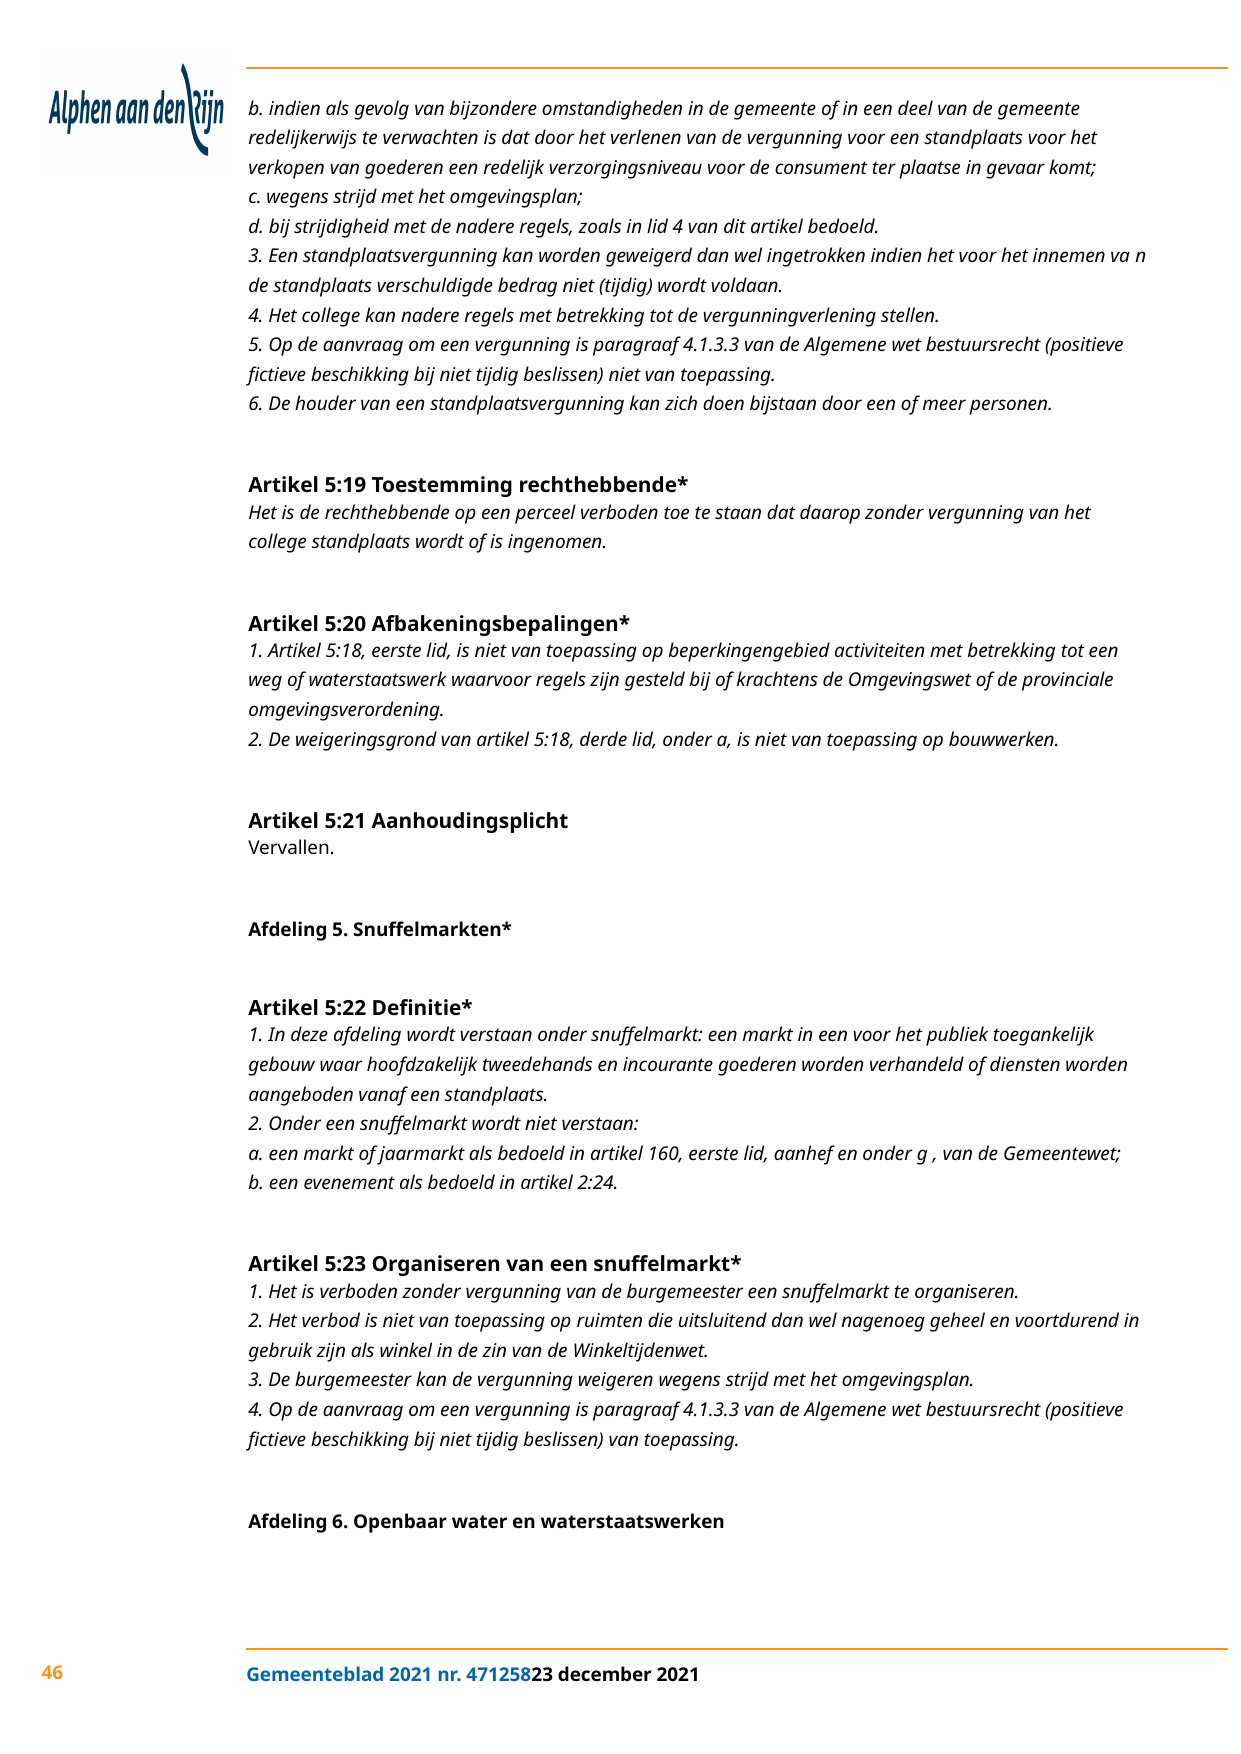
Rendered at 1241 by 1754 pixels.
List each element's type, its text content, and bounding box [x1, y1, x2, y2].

text 1. Het is verboden zonder vergunning van de burgemeester een snuffelmarkt te organiseren. [248, 1278, 1152, 1304]
text 3. De burgemeester kan de vergunning weigeren wegens strijd met het omgevingsplan. [248, 1367, 1152, 1392]
text 6. De houder van een standplaatsvergunning kan zich doen bijstaan door een of meer personen. [248, 391, 1152, 416]
text Afdeling 5. Snuffelmarkten* [248, 914, 1152, 943]
text 4. Het college kan nadere regels met betrekking tot de vergunningverlening stellen. [248, 302, 1152, 328]
text 4. Op de aanvraag om een vergunning is paragraaf 4.1.3.3 van de Algemene wet bestuursrecht (positieve fictieve beschikking bij niet tijdig beslissen) van toepassing. [248, 1396, 1152, 1452]
text Artikel 5:21 Aanhoudingsplicht [248, 806, 1152, 834]
picture [41, 47, 231, 172]
text 2. Onder een snuffelmarkt wordt niet verstaan: [248, 1110, 1152, 1136]
text 1. In deze afdeling wordt verstaan onder snuffelmarkt: een markt in een voor het publiek toegankelijk gebouw waar hoofdzakelijk tweedehands en incourante goederen worden verhandeld of diensten worden aangeboden vanaf een standplaats. [248, 1022, 1152, 1106]
text Artikel 5:19 Toestemming rechthebbende* [248, 471, 1152, 499]
text Artikel 5:20 Afbakeningsbepalingen* [248, 609, 1152, 637]
text Artikel 5:23 Organiseren van een snuffelmarkt* [248, 1249, 1152, 1278]
text 2. Het verbod is niet van toepassing op ruimten die uitsluitend dan wel nagenoeg geheel en voortdurend in gebruik zijn als winkel in de zin van de Winkeltijdenwet. [248, 1307, 1152, 1363]
text Afdeling 6. Openbaar water en waterstaatswerken [248, 1506, 1152, 1534]
text 2. De weigeringsgrond van artikel 5:18, derde lid, onder a, is niet van toepassing op bouwwerken. [248, 726, 1152, 752]
text d. bij strijdigheid met de nadere regels, zoals in lid 4 van dit artikel bedoeld. [248, 213, 1152, 239]
text a. een markt of jaarmarkt als bedoeld in artikel 160, eerste lid, aanhef en onder g , van de Gemeentewet; [248, 1140, 1152, 1166]
text Vervallen. [248, 834, 1152, 860]
text b. een evenement als bedoeld in artikel 2:24. [248, 1169, 1152, 1195]
text c. wegens strijd met het omgevingsplan; [248, 183, 1152, 209]
text Het is de rechthebbende op een perceel verboden toe te staan dat daarop zonder vergunning van het college standplaats wordt of is ingenomen. [248, 499, 1152, 554]
text b. indien als gevolg van bijzondere omstandigheden in de gemeente of in een deel van de gemeente redelijkerwijs te verwachten is dat door het verlenen van de vergunning voor een standplaats voor het verkopen van goederen een redelijk verzorgingsniveau voor de consument ter plaatse in gevaar komt; [248, 95, 1152, 180]
text 1. Artikel 5:18, eerste lid, is niet van toepassing op beperkingengebied activiteiten met betrekking tot een weg of waterstaatswerk waarvoor regels zijn gesteld bij of krachtens de Omgevingswet of de provinciale omgevingsverordening. [248, 637, 1152, 722]
text 5. Op de aanvraag om een vergunning is paragraaf 4.1.3.3 van de Algemene wet bestuursrecht (positieve fictieve beschikking bij niet tijdig beslissen) niet van toepassing. [248, 331, 1152, 387]
text Artikel 5:22 Definitie* [248, 993, 1152, 1022]
text 3. Een standplaatsvergunning kan worden geweigerd dan wel ingetrokken indien het voor het innemen va n de standplaats verschuldigde bedrag niet (tijdig) wordt voldaan. [248, 243, 1152, 298]
